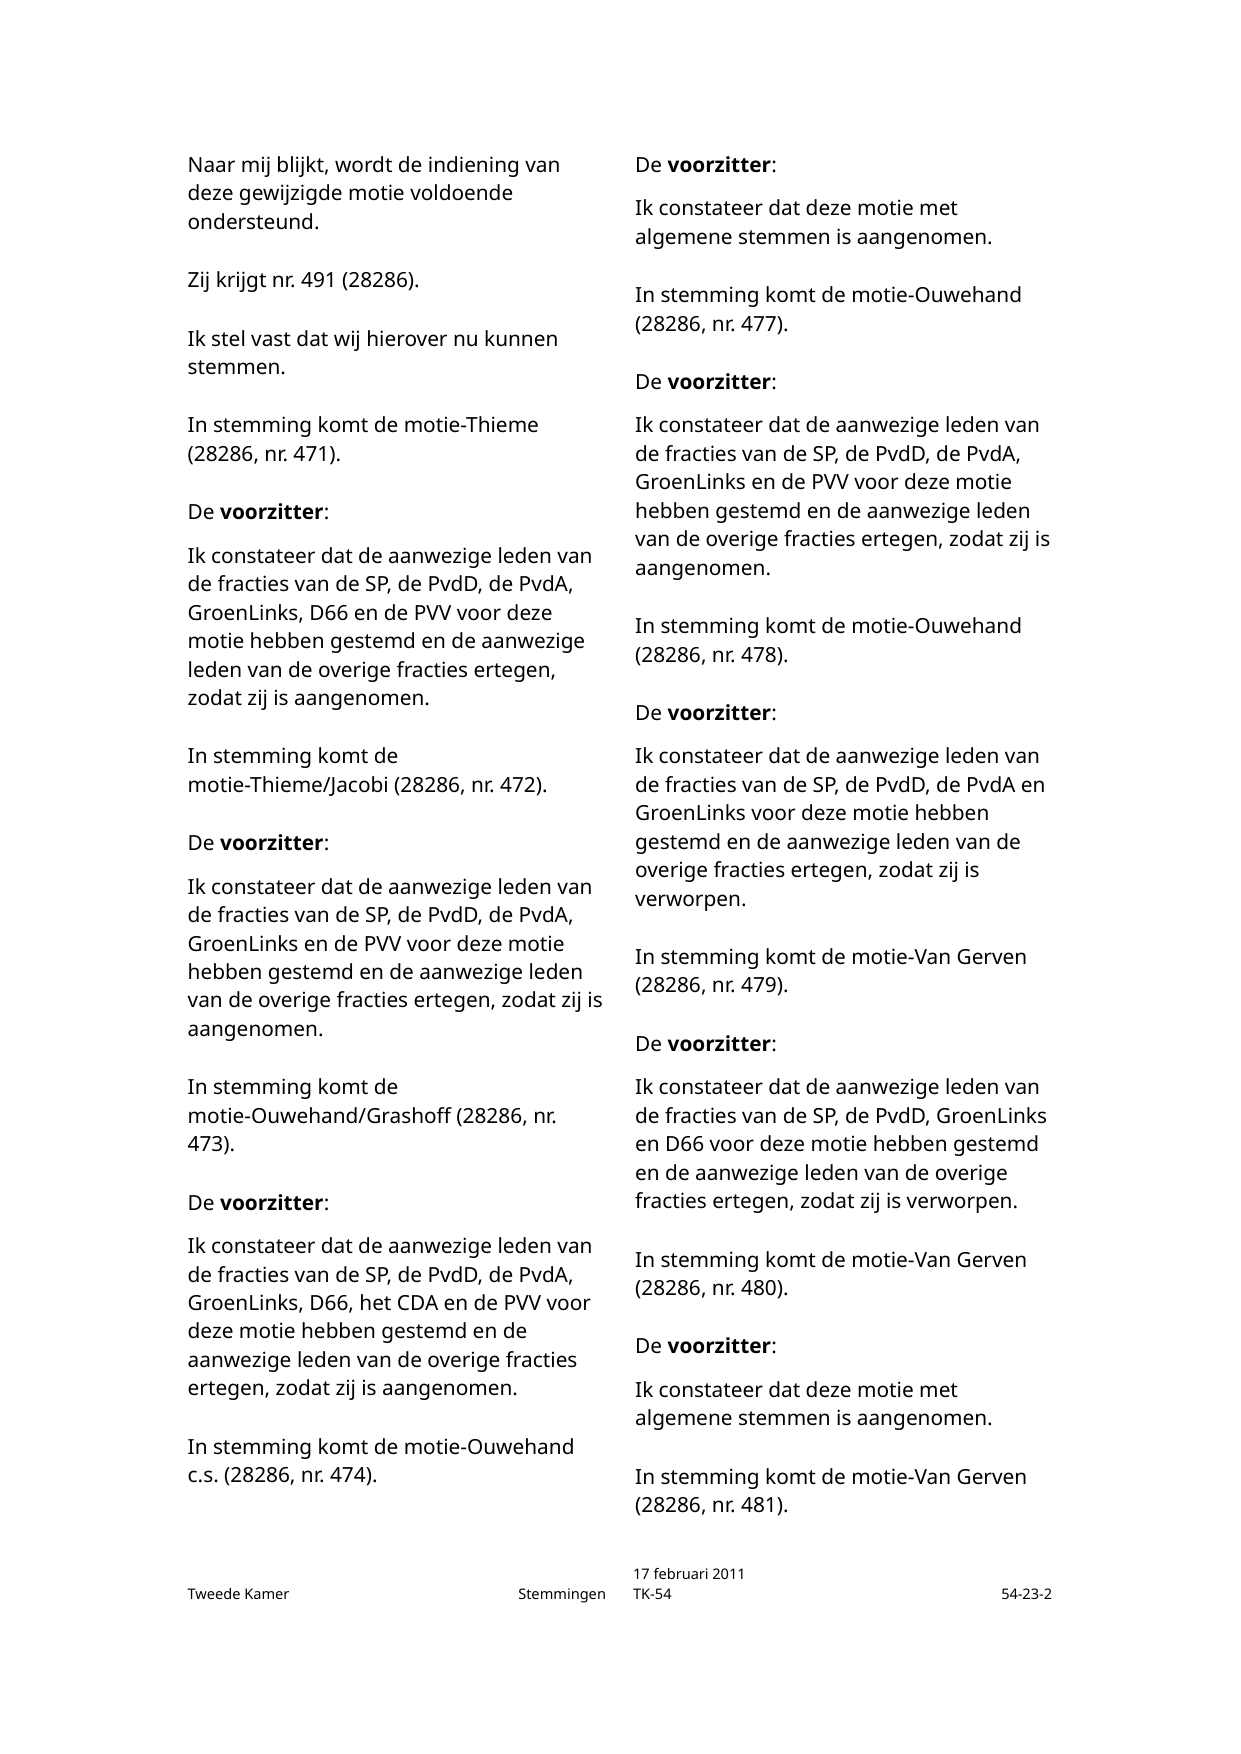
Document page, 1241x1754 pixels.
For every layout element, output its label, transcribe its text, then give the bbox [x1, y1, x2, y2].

text De voorzitter: [187, 497, 605, 526]
text In stemming komt de motie-Ouwehand c.s. (28286, nr. 474). [187, 1432, 605, 1489]
text Ik stel vast dat wij hierover nu kunnen stemmen. [187, 324, 605, 381]
text In stemming komt de motie-Ouwehand (28286, nr. 478). [635, 611, 1053, 668]
text De voorzitter: [635, 1332, 1053, 1360]
text De voorzitter: [635, 1029, 1053, 1057]
text Zij krijgt nr. 491 (28286). [187, 265, 605, 294]
text Ik constateer dat de aanwezige leden van de fracties van de SP, de PvdD, de PvdA, GroenLinks en de PVV voor deze motie hebben gestemd en de aanwezige leden van de overige fracties ertegen, zodat zij is aangenomen. [635, 411, 1053, 581]
text Ik constateer dat de aanwezige leden van de fracties van de SP, de PvdD, GroenLinks en D66 voor deze motie hebben gestemd en de aanwezige leden van de overige fracties ertegen, zodat zij is verworpen. [635, 1072, 1053, 1215]
text De voorzitter: [635, 367, 1053, 396]
text De voorzitter: [635, 698, 1053, 727]
text In stemming komt de motie-Ouwehand/Grashoff (28286, nr. 473). [187, 1072, 605, 1158]
text In stemming komt de motie-Van Gerven (28286, nr. 480). [635, 1245, 1053, 1302]
text In stemming komt de motie-Van Gerven (28286, nr. 481). [635, 1462, 1053, 1519]
text In stemming komt de motie-Thieme (28286, nr. 471). [187, 411, 605, 467]
text De voorzitter: [187, 1188, 605, 1216]
text In stemming komt de motie-Thieme/Jacobi (28286, nr. 472). [187, 742, 605, 798]
text Ik constateer dat deze motie met algemene stemmen is aangenomen. [635, 193, 1053, 250]
text De voorzitter: [635, 150, 1053, 178]
text Ik constateer dat de aanwezige leden van de fracties van de SP, de PvdD, de PvdA en GroenLinks voor deze motie hebben gestemd en de aanwezige leden van de overige fracties ertegen, zodat zij is verworpen. [635, 742, 1053, 912]
text Ik constateer dat de aanwezige leden van de fracties van de SP, de PvdD, de PvdA, GroenLinks, D66, het CDA en de PVV voor deze motie hebben gestemd en de aanwezige leden van de overige fracties ertegen, zodat zij is aangenomen. [187, 1231, 605, 1402]
text Ik constateer dat de aanwezige leden van de fracties van de SP, de PvdD, de PvdA, GroenLinks, D66 en de PVV voor deze motie hebben gestemd en de aanwezige leden van de overige fracties ertegen, zodat zij is aangenomen. [187, 541, 605, 712]
text Naar mij blijkt, wordt de indiening van deze gewijzigde motie voldoende ondersteund. [187, 150, 605, 235]
text In stemming komt de motie-Van Gerven (28286, nr. 479). [635, 942, 1053, 999]
text Ik constateer dat de aanwezige leden van de fracties van de SP, de PvdD, de PvdA, GroenLinks en de PVV voor deze motie hebben gestemd en de aanwezige leden van de overige fracties ertegen, zodat zij is aangenomen. [187, 872, 605, 1042]
text De voorzitter: [187, 828, 605, 857]
text Ik constateer dat deze motie met algemene stemmen is aangenomen. [635, 1375, 1053, 1432]
text In stemming komt de motie-Ouwehand (28286, nr. 477). [635, 280, 1053, 337]
